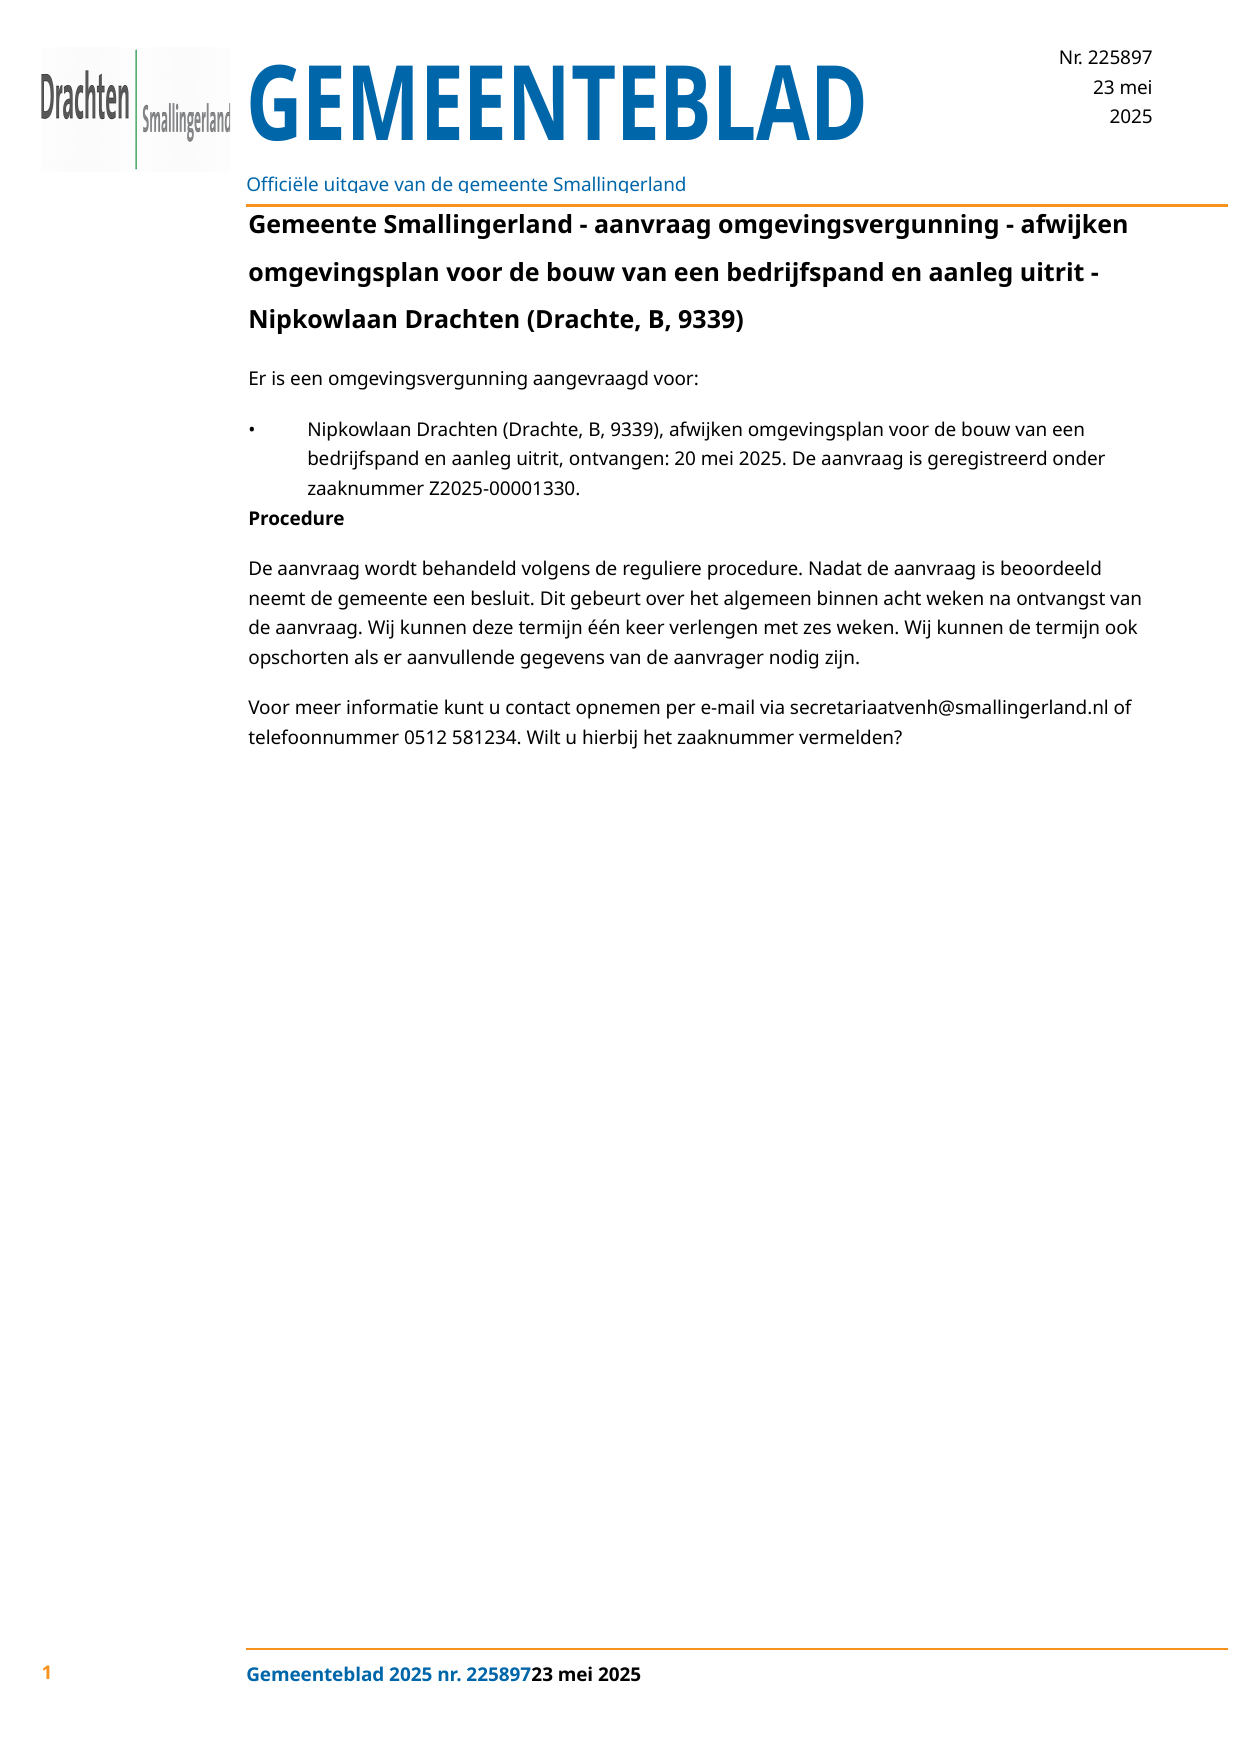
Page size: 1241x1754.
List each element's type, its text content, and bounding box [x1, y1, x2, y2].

picture [41, 47, 231, 172]
text Procedure [248, 505, 1152, 530]
text Er is een omgevingsvergunning aangevraagd voor: [248, 366, 1152, 391]
text Voor meer informatie kunt u contact opnemen per e-mail via secretariaatvenh@smallingerland.nl of telefoonnummer 0512 581234. Wilt u hierbij het zaaknummer vermelden? [248, 694, 1152, 749]
list Nipkowlaan Drachten (Drachte, B, 9339), afwijken omgevingsplan voor de bouw van een bedrijfspand en aanleg uitrit, ontvangen: 20 mei 2025. De aanvraag is geregistreerd onder zaaknummer Z2025-00001330. [248, 416, 1152, 501]
text De aanvraag wordt behandeld volgens de reguliere procedure. Nadat de aanvraag is beoordeeld neemt de gemeente een besluit. Dit gebeurt over het algemeen binnen acht weken na ontvangst van de aanvraag. Wij kunnen deze termijn één keer verlengen met zes weken. Wij kunnen de termijn ook opschorten als er aanvullende gegevens van de aanvrager nodig zijn. [248, 555, 1152, 669]
text Gemeente Smallingerland - aanvraag omgevingsvergunning - afwijken omgevingsplan voor de bouw van een bedrijfspand en aanleg uitrit - Nipkowlaan Drachten (Drachte, B, 9339) [248, 207, 1152, 336]
